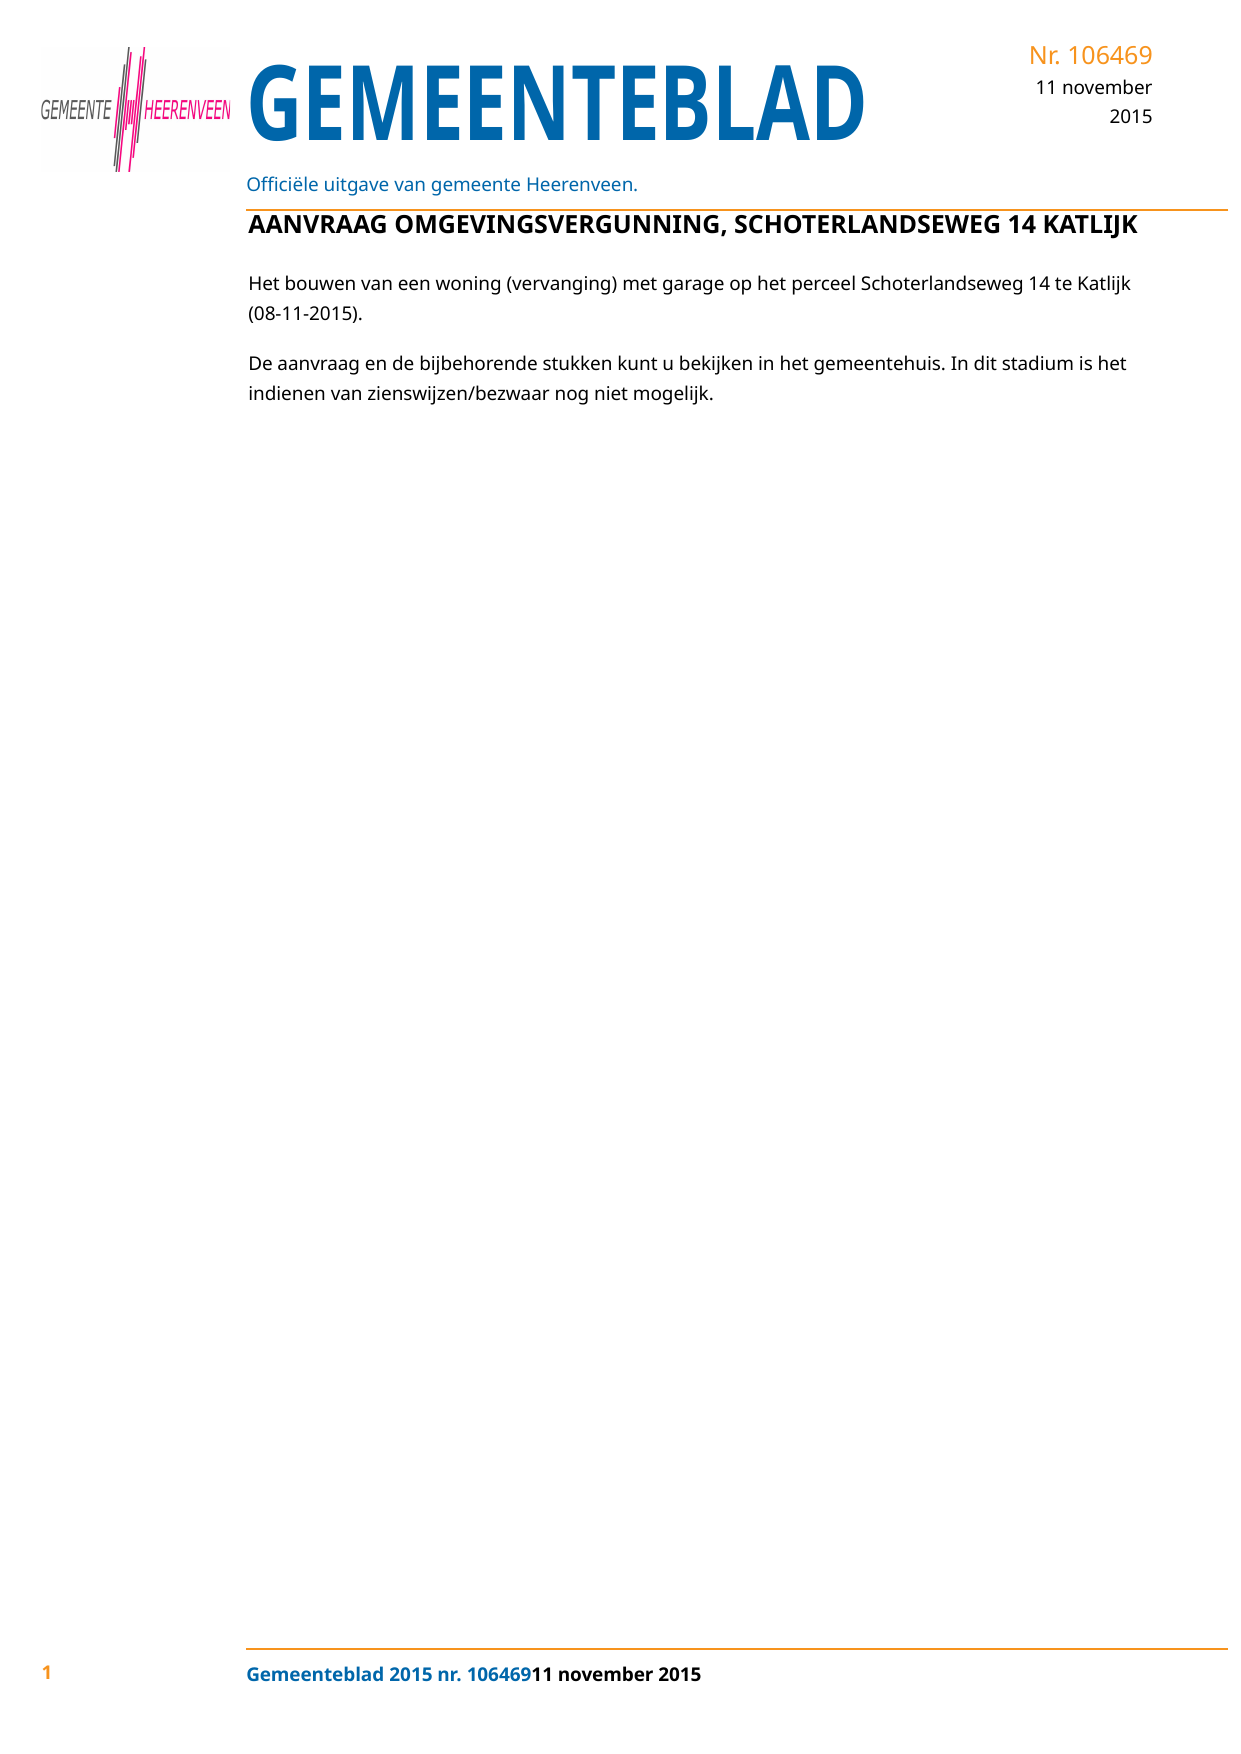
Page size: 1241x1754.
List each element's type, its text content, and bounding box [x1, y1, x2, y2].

picture [41, 47, 231, 172]
text AANVRAAG OMGEVINGSVERGUNNING, SCHOTERLANDSEWEG 14 KATLIJK [248, 211, 1152, 241]
text De aanvraag en de bijbehorende stukken kunt u bekijken in het gemeentehuis. In dit stadium is het indienen van zienswijzen/bezwaar nog niet mogelijk. [248, 350, 1152, 406]
text Het bouwen van een woning (vervanging) met garage op het perceel Schoterlandseweg 14 te Katlijk (08-11-2015). [248, 270, 1152, 326]
